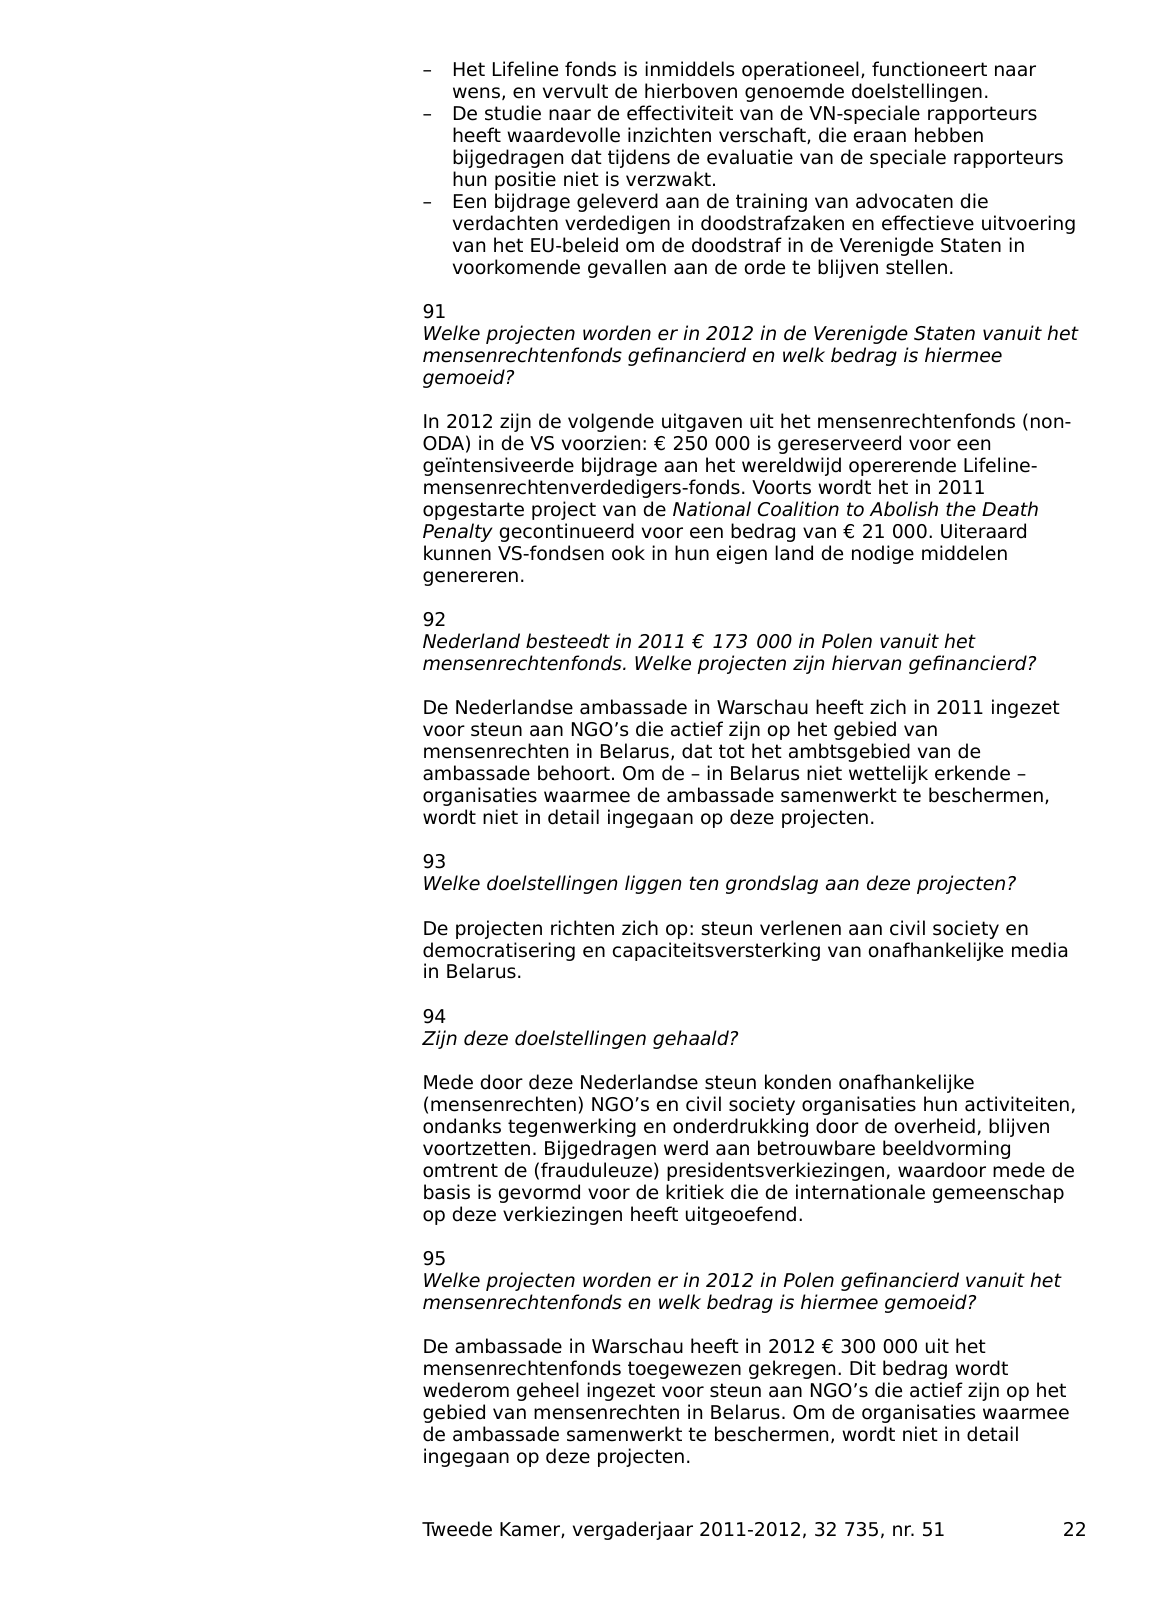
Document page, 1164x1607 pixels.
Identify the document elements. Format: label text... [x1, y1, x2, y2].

text In 2012 zijn de volgende uitgaven uit het mensenrechtenfonds (non-ODA) in de VS voorzien: € 250 000 is gereserveerd voor een geïntensiveerde bijdrage aan het wereldwijd opererende Lifeline-mensenrechtenverdedigers-fonds. Voorts wordt het in 2011 opgestarte project van de National Coalition to Abolish the Death Penalty gecontinueerd voor een bedrag van € 21 000. Uiteraard kunnen VS-fondsen ook in hun eigen land de nodige middelen genereren. [422, 411, 1087, 587]
text Nederland besteedt in 2011 € 173 000 in Polen vanuit het mensenrechtenfonds. Welke projecten zijn hiervan gefinancierd? [422, 631, 1087, 675]
text 94 [422, 1006, 1087, 1028]
text 93 [422, 851, 1087, 873]
text Welke projecten worden er in 2012 in Polen gefinancierd vanuit het mensenrechtenfonds en welk bedrag is hiermee gemoeid? [422, 1270, 1087, 1314]
text – De studie naar de effectiviteit van de VN-speciale rapporteurs heeft waardevolle inzichten verschaft, die eraan hebben bijgedragen dat tijdens de evaluatie van de speciale rapporteurs hun positie niet is verzwakt. [422, 103, 1087, 191]
text De ambassade in Warschau heeft in 2012 € 300 000 uit het mensenrechtenfonds toegewezen gekregen. Dit bedrag wordt wederom geheel ingezet voor steun aan NGO’s die actief zijn op het gebied van mensenrechten in Belarus. Om de organisaties waarmee de ambassade samenwerkt te beschermen, wordt niet in detail ingegaan op deze projecten. [422, 1336, 1087, 1468]
text 91 [422, 301, 1087, 323]
text Welke doelstellingen liggen ten grondslag aan deze projecten? [422, 873, 1087, 895]
text – Het Lifeline fonds is inmiddels operationeel, functioneert naar wens, en vervult de hierboven genoemde doelstellingen. [422, 59, 1087, 103]
text – Een bijdrage geleverd aan de training van advocaten die verdachten verdedigen in doodstrafzaken en effectieve uitvoering van het EU-beleid om de doodstraf in de Verenigde Staten in voorkomende gevallen aan de orde te blijven stellen. [422, 191, 1087, 279]
text Welke projecten worden er in 2012 in de Verenigde Staten vanuit het mensenrechtenfonds gefinancierd en welk bedrag is hiermee gemoeid? [422, 323, 1087, 389]
text Zijn deze doelstellingen gehaald? [422, 1028, 1087, 1049]
text Mede door deze Nederlandse steun konden onafhankelijke (mensenrechten) NGO’s en civil society organisaties hun activiteiten, ondanks tegenwerking en onderdrukking door de overheid, blijven voortzetten. Bijgedragen werd aan betrouwbare beeldvorming omtrent de (frauduleuze) presidentsverkiezingen, waardoor mede de basis is gevormd voor de kritiek die de internationale gemeenschap op deze verkiezingen heeft uitgeoefend. [422, 1072, 1087, 1226]
text 95 [422, 1248, 1087, 1270]
text 92 [422, 609, 1087, 631]
text De Nederlandse ambassade in Warschau heeft zich in 2011 ingezet voor steun aan NGO’s die actief zijn op het gebied van mensenrechten in Belarus, dat tot het ambtsgebied van de ambassade behoort. Om de – in Belarus niet wettelijk erkende – organisaties waarmee de ambassade samenwerkt te beschermen, wordt niet in detail ingegaan op deze projecten. [422, 697, 1087, 829]
text De projecten richten zich op: steun verlenen aan civil society en democratisering en capaciteitsversterking van onafhankelijke media in Belarus. [422, 917, 1087, 983]
